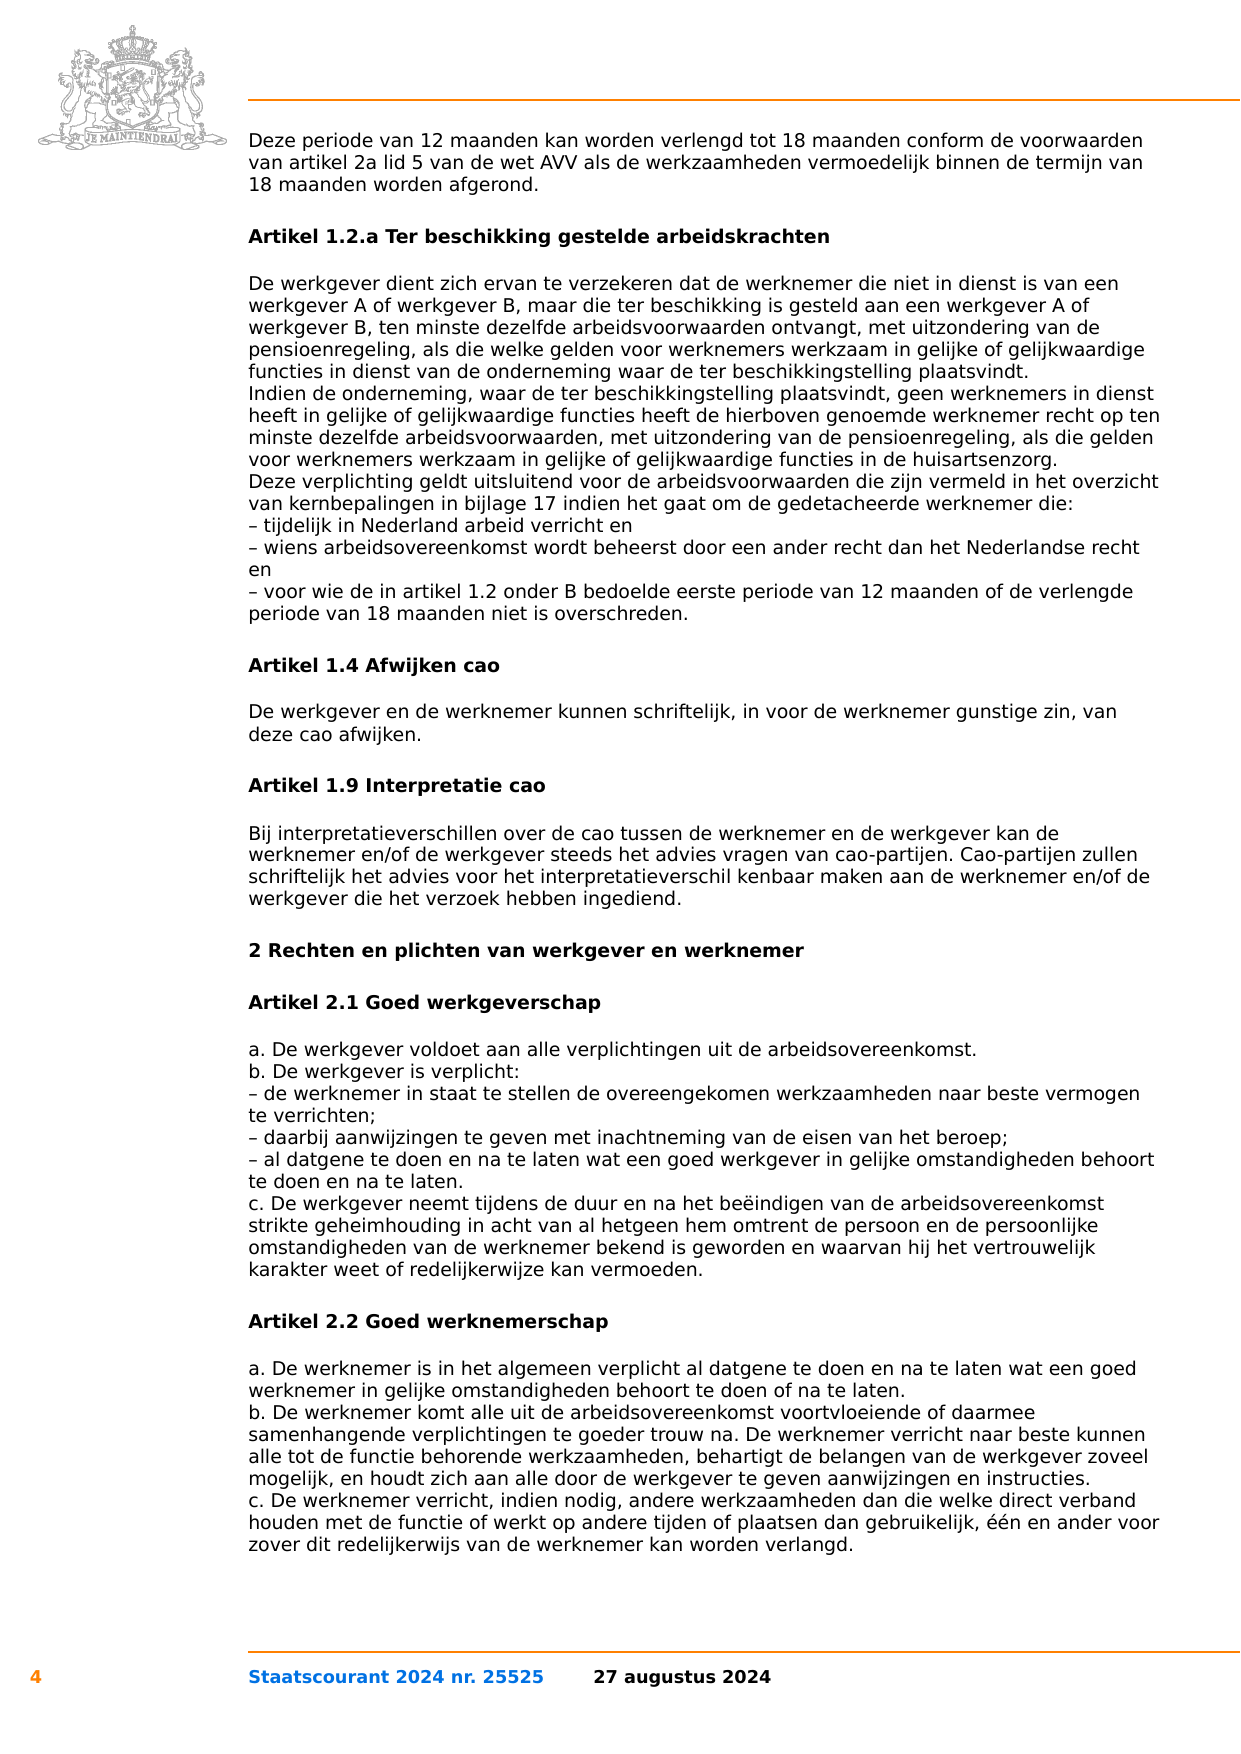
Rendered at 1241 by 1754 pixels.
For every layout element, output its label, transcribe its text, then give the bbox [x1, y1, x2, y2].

text a. De werkgever voldoet aan alle verplichtingen uit de arbeidsovereenkomst. [248, 1039, 1163, 1061]
text Deze verplichting geldt uitsluitend voor de arbeidsvoorwaarden die zijn vermeld in het overzicht van kernbepalingen in bijlage 17 indien het gaat om de gedetacheerde werknemer die: [248, 471, 1163, 514]
text – voor wie de in artikel 1.2 onder B bedoelde eerste periode van 12 maanden of de verlengde periode van 18 maanden niet is overschreden. [248, 581, 1163, 624]
text De werkgever dient zich ervan te verzekeren dat de werknemer die niet in dienst is van een werkgever A of werkgever B, maar die ter beschikking is gesteld aan een werkgever A of werkgever B, ten minste dezelfde arbeidsvoorwaarden ontvangt, met uitzondering van de pensioenregeling, als die welke gelden voor werknemers werkzaam in gelijke of gelijkwaardige functies in dienst van de onderneming waar de ter beschikkingstelling plaatsvindt. [248, 273, 1163, 383]
subtitle Artikel 2.2 Goed werknemerschap [248, 1311, 1163, 1333]
text Bij interpretatieverschillen over de cao tussen de werknemer en de werkgever kan de werknemer en/of de werkgever steeds het advies vragen van cao-partijen. Cao-partijen zullen schriftelijk het advies voor het interpretatieverschil kenbaar maken aan de werknemer en/of de werkgever die het verzoek hebben ingediend. [248, 822, 1163, 910]
text – wiens arbeidsovereenkomst wordt beheerst door een ander recht dan het Nederlandse recht en [248, 537, 1163, 581]
text b. De werkgever is verplicht: [248, 1061, 1163, 1083]
text c. De werkgever neemt tijdens de duur en na het beëindigen van de arbeidsovereenkomst strikte geheimhouding in acht van al hetgeen hem omtrent de persoon en de persoonlijke omstandigheden van de werknemer bekend is geworden en waarvan hij het vertrouwelijk karakter weet of redelijkerwijze kan vermoeden. [248, 1193, 1163, 1281]
picture [38, 25, 227, 150]
text – al datgene te doen en na te laten wat een goed werkgever in gelijke omstandigheden behoort te doen en na te laten. [248, 1149, 1163, 1193]
text c. De werknemer verricht, indien nodig, andere werkzaamheden dan die welke direct verband houden met de functie of werkt op andere tijden of plaatsen dan gebruikelijk, één en ander voor zover dit redelijkerwijs van de werknemer kan worden verlangd. [248, 1490, 1163, 1556]
subtitle Artikel 2.1 Goed werkgeverschap [248, 992, 1163, 1014]
text Indien de onderneming, waar de ter beschikkingstelling plaatsvindt, geen werknemers in dienst heeft in gelijke of gelijkwaardige functies heeft de hierboven genoemde werknemer recht op ten minste dezelfde arbeidsvoorwaarden, met uitzondering van de pensioenregeling, als die gelden voor werknemers werkzaam in gelijke of gelijkwaardige functies in de huisartsenzorg. [248, 383, 1163, 471]
text De werkgever en de werknemer kunnen schriftelijk, in voor de werknemer gunstige zin, van deze cao afwijken. [248, 701, 1163, 745]
text a. De werknemer is in het algemeen verplicht al datgene te doen en na te laten wat een goed werknemer in gelijke omstandigheden behoort te doen of na te laten. [248, 1358, 1163, 1402]
subtitle Artikel 1.9 Interpretatie cao [248, 775, 1163, 797]
subtitle 2 Rechten en plichten van werkgever en werknemer [248, 940, 1163, 962]
subtitle Artikel 1.4 Afwijken cao [248, 654, 1163, 676]
subtitle Artikel 1.2.a Ter beschikking gestelde arbeidskrachten [248, 226, 1163, 248]
text b. De werknemer komt alle uit de arbeidsovereenkomst voortvloeiende of daarmee samenhangende verplichtingen te goeder trouw na. De werknemer verricht naar beste kunnen alle tot de functie behorende werkzaamheden, behartigt de belangen van de werkgever zoveel mogelijk, en houdt zich aan alle door de werkgever te geven aanwijzingen en instructies. [248, 1402, 1163, 1490]
text – daarbij aanwijzingen te geven met inachtneming van de eisen van het beroep; [248, 1127, 1163, 1149]
text Deze periode van 12 maanden kan worden verlengd tot 18 maanden conform de voorwaarden van artikel 2a lid 5 van de wet AVV als de werkzaamheden vermoedelijk binnen de termijn van 18 maanden worden afgerond. [248, 130, 1163, 196]
text – tijdelijk in Nederland arbeid verricht en [248, 514, 1163, 537]
text – de werknemer in staat te stellen de overeengekomen werkzaamheden naar beste vermogen te verrichten; [248, 1083, 1163, 1127]
